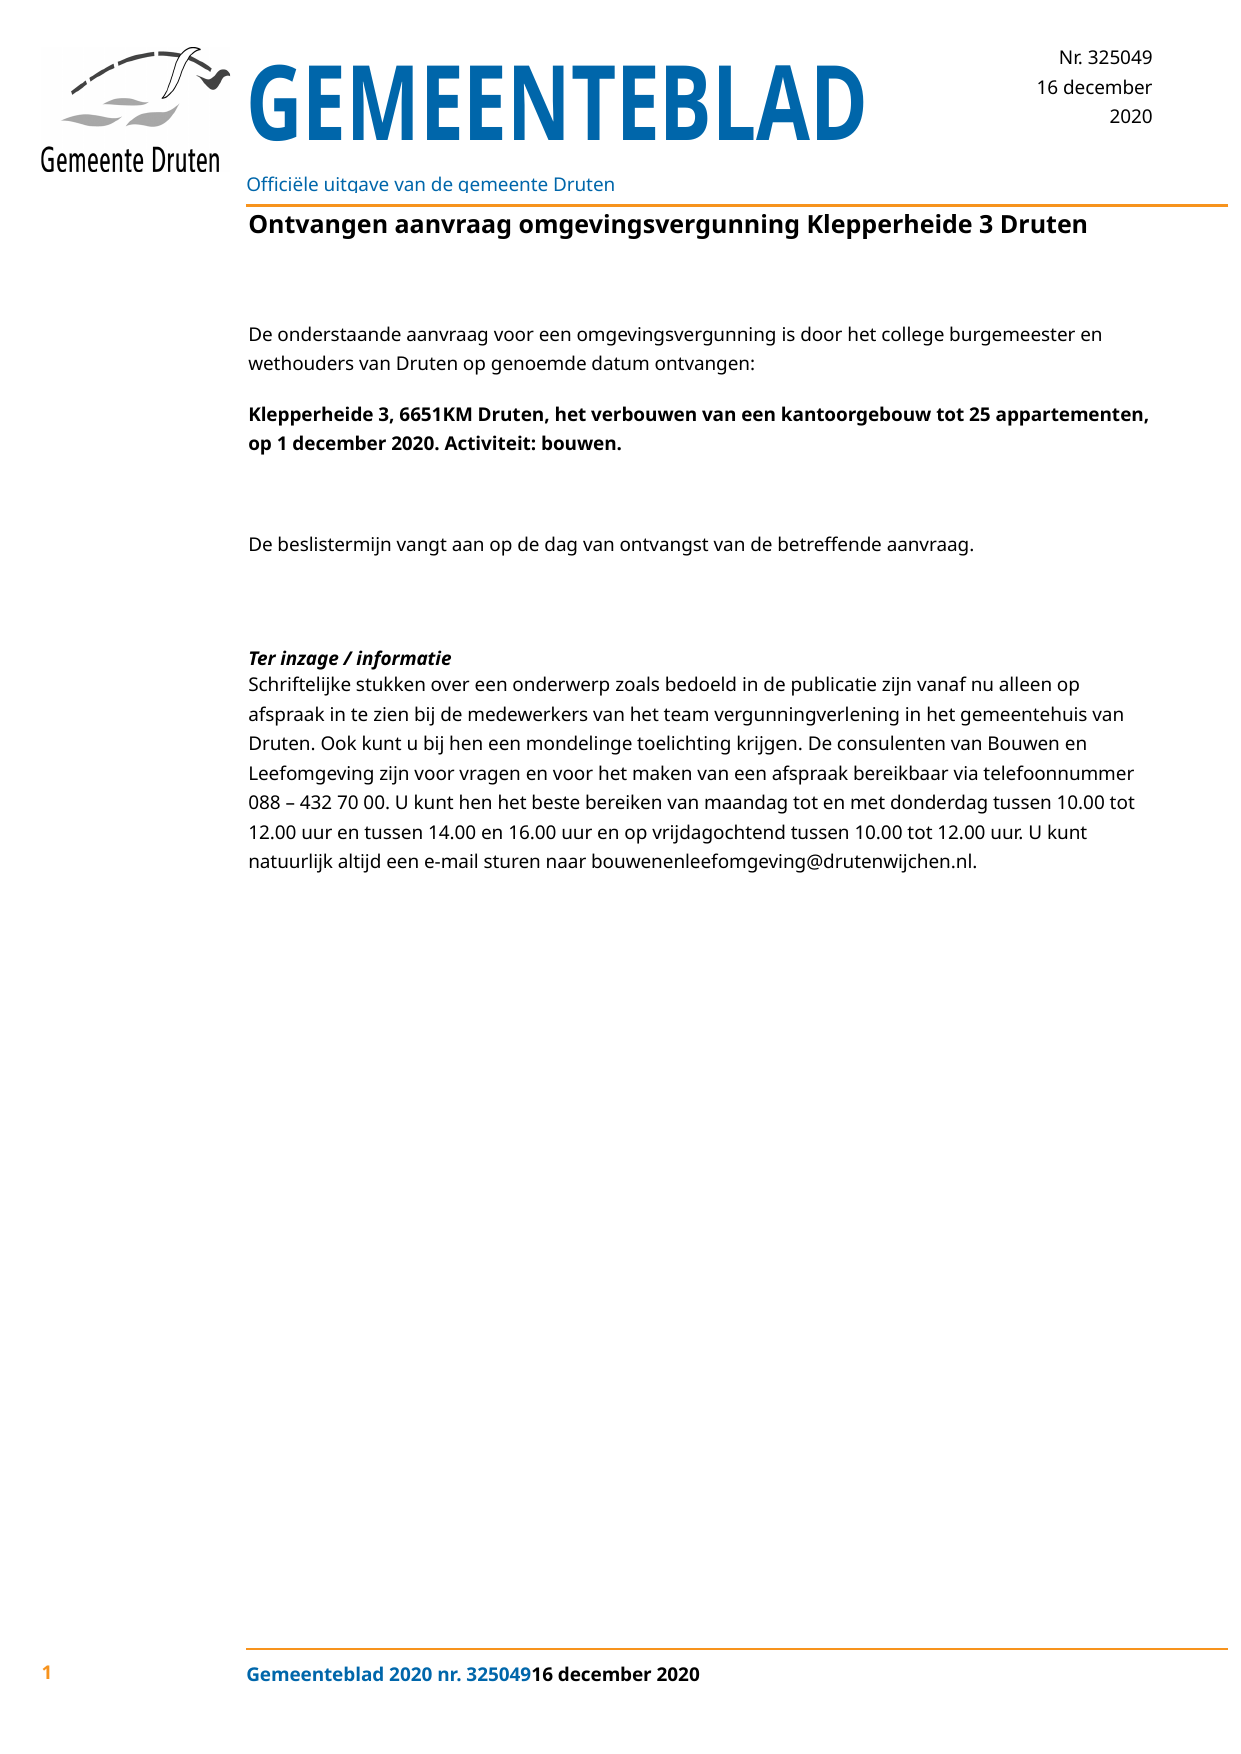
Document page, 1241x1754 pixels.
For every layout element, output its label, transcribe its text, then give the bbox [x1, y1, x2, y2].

text De onderstaande aanvraag voor een omgevingsvergunning is door het college burgemeester en wethouders van Druten op genoemde datum ontvangen: [248, 321, 1152, 376]
text De beslistermijn vangt aan op de dag van ontvangst van de betreffende aanvraag. [248, 531, 1152, 557]
text Ontvangen aanvraag omgevingsvergunning Klepperheide 3 Druten [248, 207, 1152, 241]
text Klepperheide 3, 6651KM Druten, het verbouwen van een kantoorgebouw tot 25 appartementen, op 1 december 2020. Activiteit: bouwen. [248, 401, 1152, 456]
text Ter inzage / informatie [248, 646, 1152, 671]
text Schriftelijke stukken over een onderwerp zoals bedoeld in de publicatie zijn vanaf nu alleen op afspraak in te zien bij de medewerkers van het team vergunningverlening in het gemeentehuis van Druten. Ook kunt u bij hen een mondelinge toelichting krijgen. De consulenten van Bouwen en Leefomgeving zijn voor vragen en voor het maken van een afspraak bereikbaar via telefoonnummer 088 – 432 70 00. U kunt hen het beste bereiken van maandag tot en met donderdag tussen 10.00 tot 12.00 uur en tussen 14.00 en 16.00 uur en op vrijdagochtend tussen 10.00 tot 12.00 uur. U kunt natuurlijk altijd een e-mail sturen naar bouwenenleefomgeving@drutenwijchen.nl. [248, 671, 1152, 874]
picture [41, 47, 231, 172]
